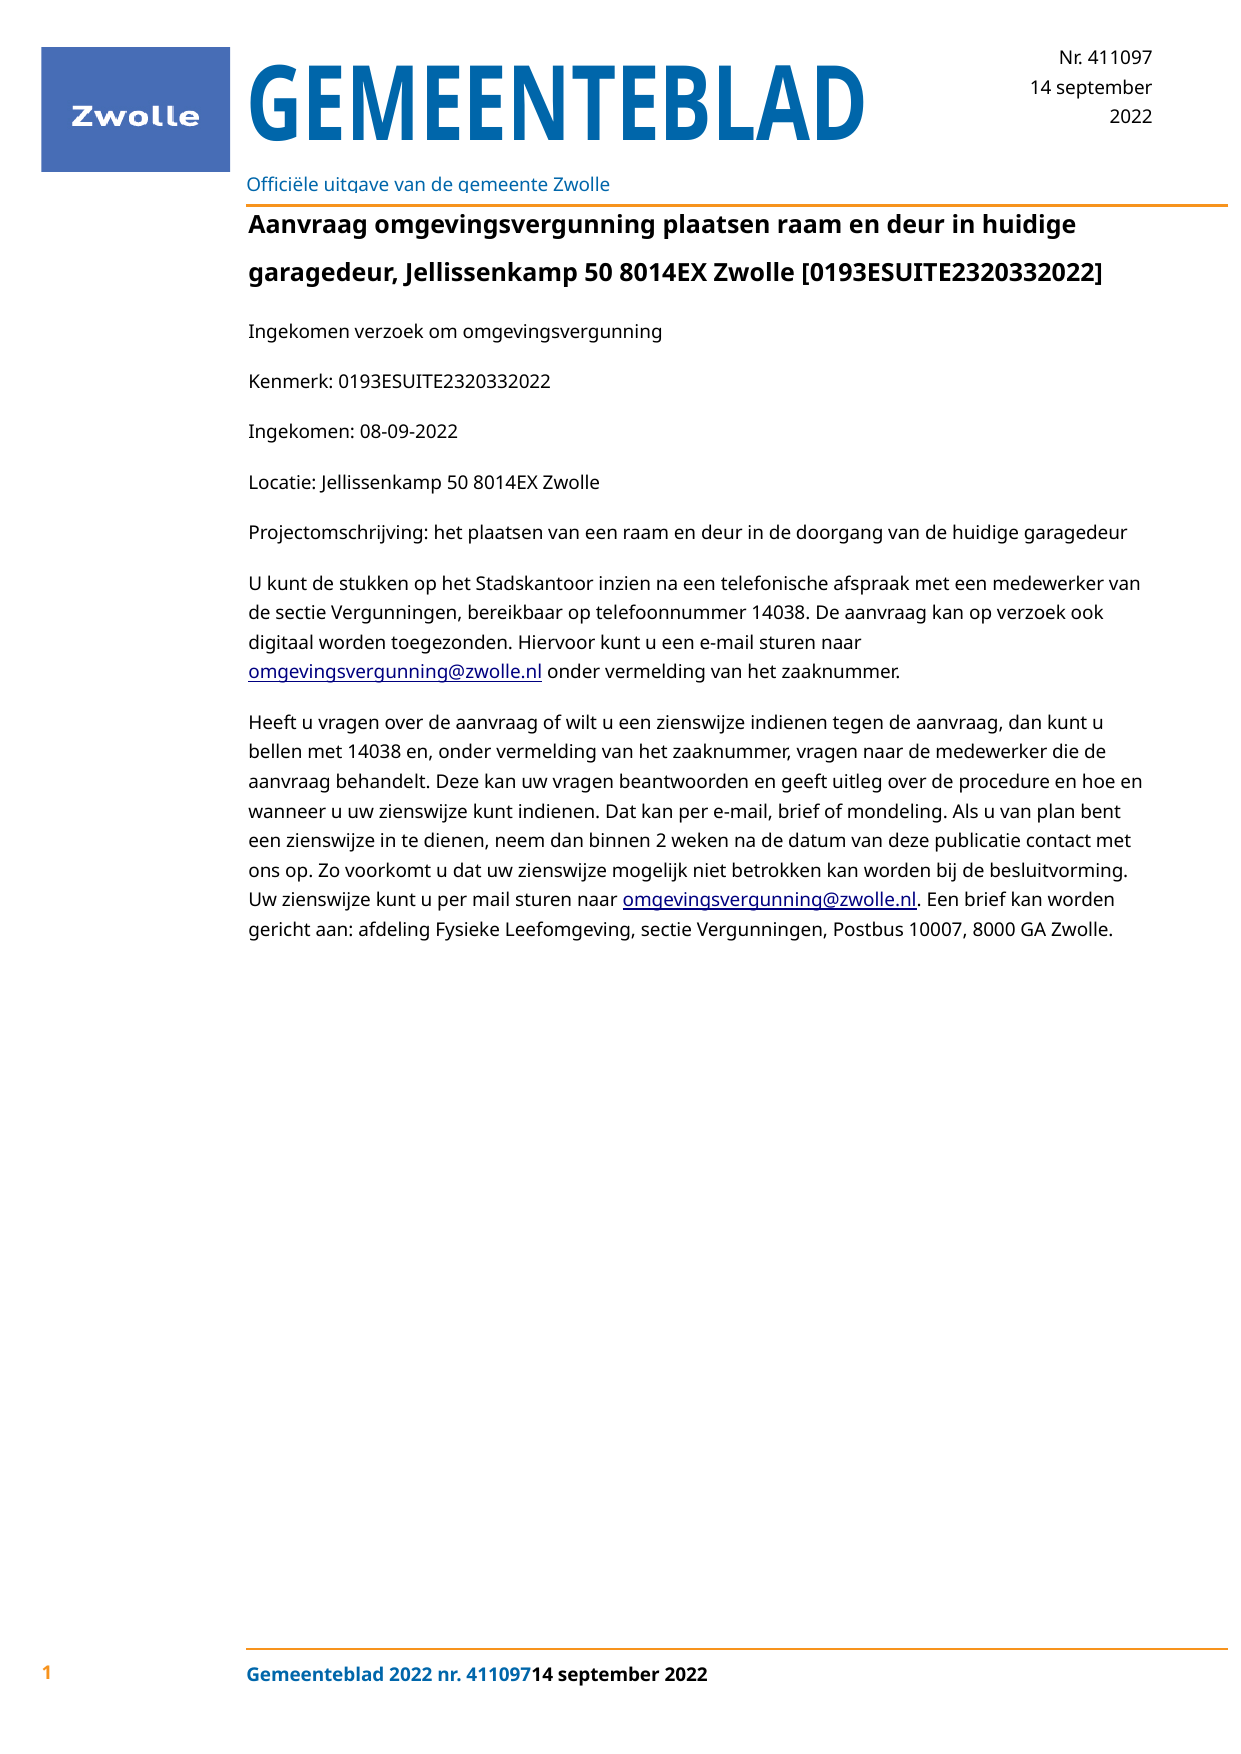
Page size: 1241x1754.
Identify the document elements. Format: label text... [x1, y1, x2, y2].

text Aanvraag omgevingsvergunning plaatsen raam en deur in huidige garagedeur, Jellissenkamp 50 8014EX Zwolle [0193ESUITE2320332022] [248, 207, 1152, 288]
picture [41, 47, 231, 172]
text U kunt de stukken op het Stadskantoor inzien na een telefonische afspraak met een medewerker van de sectie Vergunningen, bereikbaar op telefoonnummer 14038. De aanvraag kan op verzoek ook digitaal worden toegezonden. Hiervoor kunt u een e-mail sturen naar omgevingsvergunning@zwolle.nl onder vermelding van het zaaknummer. [248, 570, 1152, 684]
text Heeft u vragen over de aanvraag of wilt u een zienswijze indienen tegen de aanvraag, dan kunt u bellen met 14038 en, onder vermelding van het zaaknummer, vragen naar de medewerker die de aanvraag behandelt. Deze kan uw vragen beantwoorden en geeft uitleg over de procedure en hoe en wanneer u uw zienswijze kunt indienen. Dat kan per e-mail, brief of mondeling. Als u van plan bent een zienswijze in te dienen, neem dan binnen 2 weken na de datum van deze publicatie contact met ons op. Zo voorkomt u dat uw zienswijze mogelijk niet betrokken kan worden bij de besluitvorming. Uw zienswijze kunt u per mail sturen naar omgevingsvergunning@zwolle.nl. Een brief kan worden gericht aan: afdeling Fysieke Leefomgeving, sectie Vergunningen, Postbus 10007, 8000 GA Zwolle. [248, 709, 1152, 942]
text Kenmerk: 0193ESUITE2320332022 [248, 368, 1152, 394]
text Locatie: Jellissenkamp 50 8014EX Zwolle [248, 469, 1152, 495]
text Ingekomen: 08-09-2022 [248, 419, 1152, 444]
text Projectomschrijving: het plaatsen van een raam en deur in de doorgang van de huidige garagedeur [248, 519, 1152, 545]
text Ingekomen verzoek om omgevingsvergunning [248, 318, 1152, 344]
